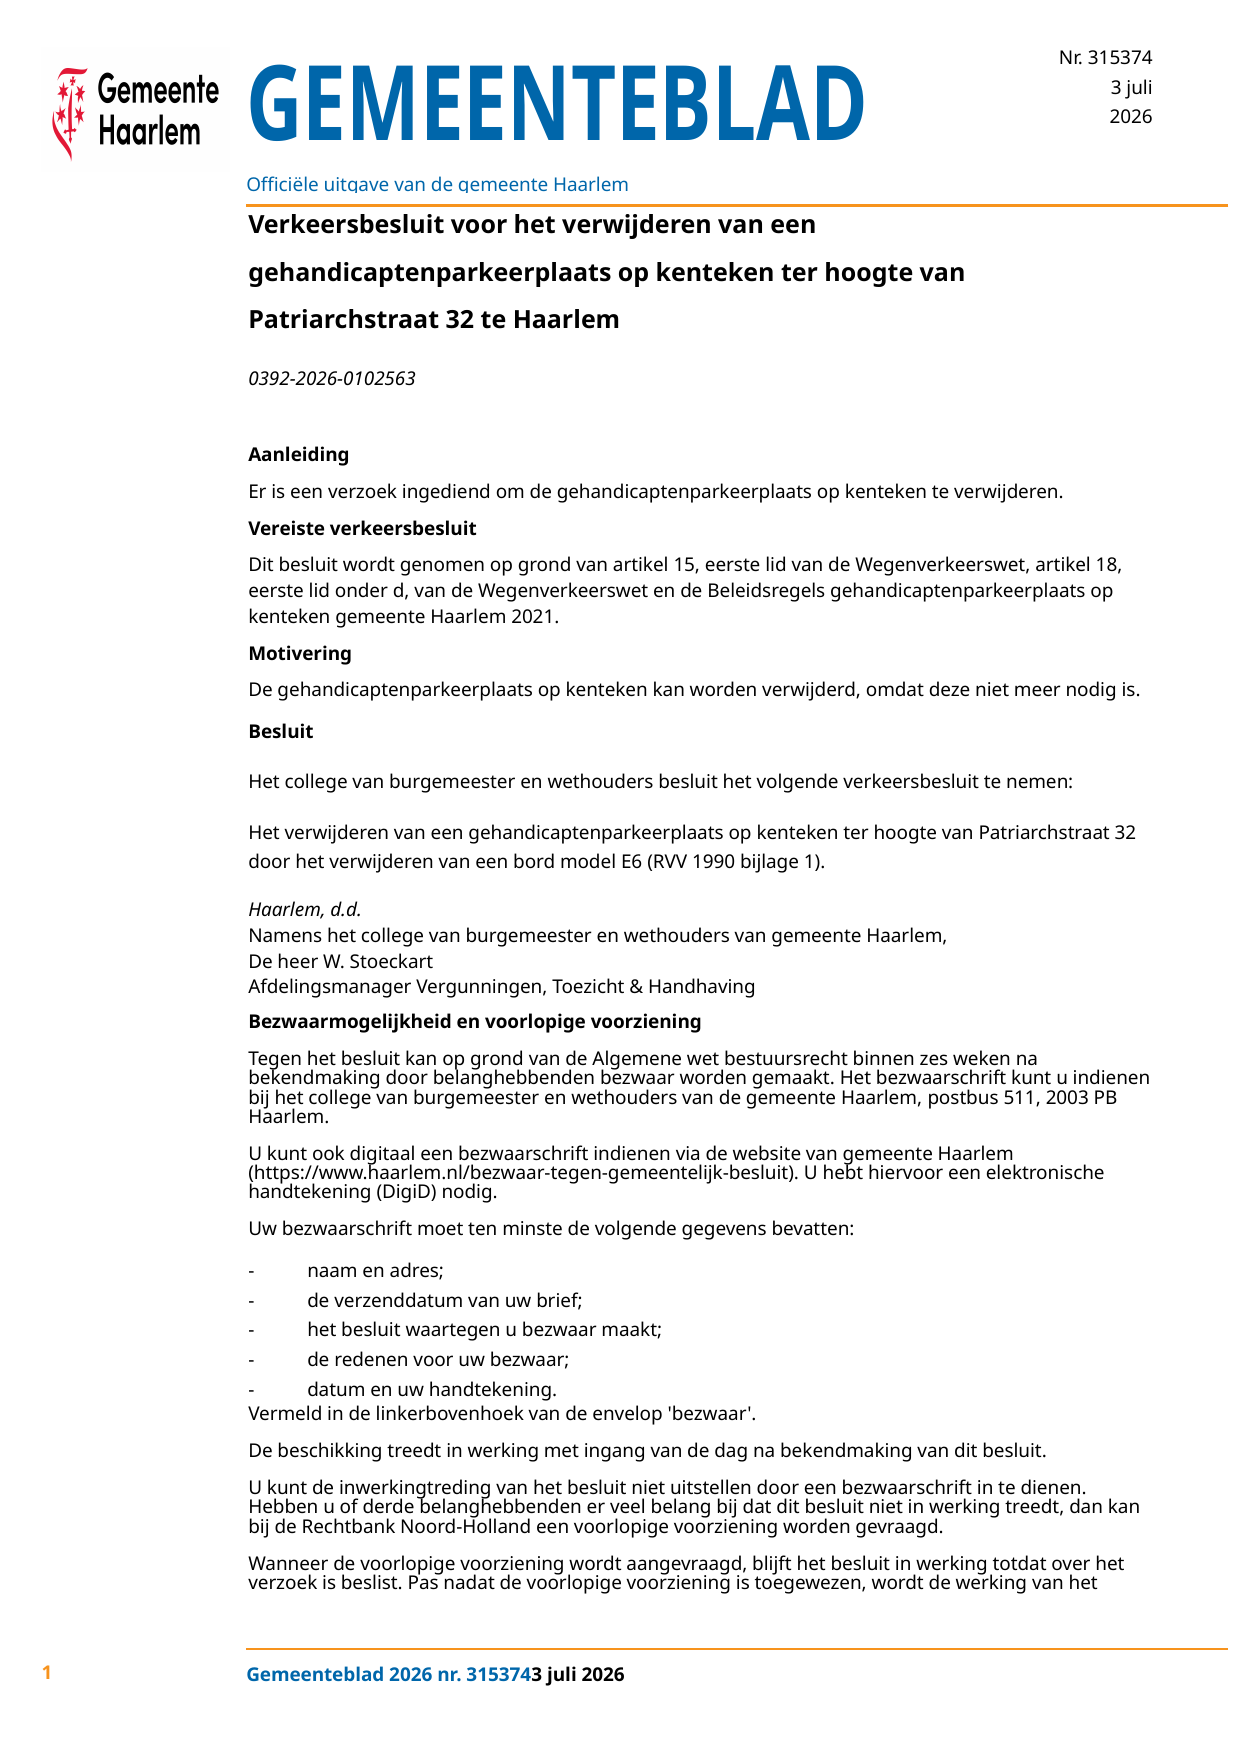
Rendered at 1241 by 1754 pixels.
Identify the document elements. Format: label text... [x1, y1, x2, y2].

list de verzenddatum van uw brief; [248, 1287, 1152, 1313]
text De gehandicaptenparkeerplaats op kenteken kan worden verwijderd, omdat deze niet meer nodig is. [248, 676, 1152, 702]
text Er is een verzoek ingediend om de gehandicaptenparkeerplaats op kenteken te verwijderen. [248, 478, 1152, 504]
text Namens het college van burgemeester en wethouders van gemeente Haarlem, [248, 922, 1152, 948]
text Tegen het besluit kan op grond van de Algemene wet bestuursrecht binnen zes weken na bekendmaking door belanghebbenden bezwaar worden gemaakt. Het bezwaarschrift kunt u indienen bij het college van burgemeester en wethouders van de gemeente Haarlem, postbus 511, 2003 PB Haarlem. [248, 1050, 1152, 1127]
text Motivering [248, 640, 1152, 665]
text Vermeld in de linkerbovenhoek van de envelop 'bezwaar'. [248, 1405, 1152, 1424]
text Haarlem, d.d. [248, 897, 1152, 922]
text Dit besluit wordt genomen op grond van artikel 15, eerste lid van de Wegenverkeerswet, artikel 18, eerste lid onder d, van de Wegenverkeerswet en de Beleidsregels gehandicaptenparkeerplaats op kenteken gemeente Haarlem 2021. [248, 552, 1152, 629]
text Uw bezwaarschrift moet ten minste de volgende gegevens bevatten: [248, 1220, 1152, 1240]
text De heer W. Stoeckart [248, 948, 1152, 974]
list naam en adres; [248, 1257, 1152, 1283]
text U kunt de inwerkingtreding van het besluit niet uitstellen door een bezwaarschrift in te dienen. Hebben u of derde belanghebbenden er veel belang bij dat dit besluit niet in werking treedt, dan kan bij de Rechtbank Noord-Holland een voorlopige voorziening worden gevraagd. [248, 1479, 1152, 1537]
text De beschikking treedt in werking met ingang van de dag na bekendmaking van dit besluit. [248, 1442, 1152, 1462]
text Besluit [248, 718, 1152, 744]
text Vereiste verkeersbesluit [248, 515, 1152, 541]
list de redenen voor uw bezwaar; [248, 1346, 1152, 1372]
text Het college van burgemeester en wethouders besluit het volgende verkeersbesluit te nemen: [248, 769, 1152, 794]
text U kunt ook digitaal een bezwaarschrift indienen via de website van gemeente Haarlem (https://www.haarlem.nl/bezwaar-tegen-gemeentelijk-besluit). U hebt hiervoor een elektronische handtekening (DigiD) nodig. [248, 1145, 1152, 1203]
text Het verwijderen van een gehandicaptenparkeerplaats op kenteken ter hoogte van Patriarchstraat 32 door het verwijderen van een bord model E6 (RVV 1990 bijlage 1). [248, 819, 1152, 874]
text Afdelingsmanager Vergunningen, Toezicht & Handhaving [248, 974, 1152, 999]
list datum en uw handtekening. [248, 1376, 1152, 1401]
text 0392-2026-0102563 [248, 366, 1152, 391]
picture [41, 47, 231, 172]
text Aanleiding [248, 442, 1152, 467]
text Wanneer de voorlopige voorziening wordt aangevraagd, blijft het besluit in werking totdat over het verzoek is beslist. Pas nadat de voorlopige voorziening is toegewezen, wordt de werking van het [248, 1555, 1152, 1593]
text Bezwaarmogelijkheid en voorlopige voorziening [248, 1013, 1152, 1032]
list het besluit waartegen u bezwaar maakt; [248, 1317, 1152, 1342]
text Verkeersbesluit voor het verwijderen van een gehandicaptenparkeerplaats op kenteken ter hoogte van Patriarchstraat 32 te Haarlem [248, 207, 1152, 336]
